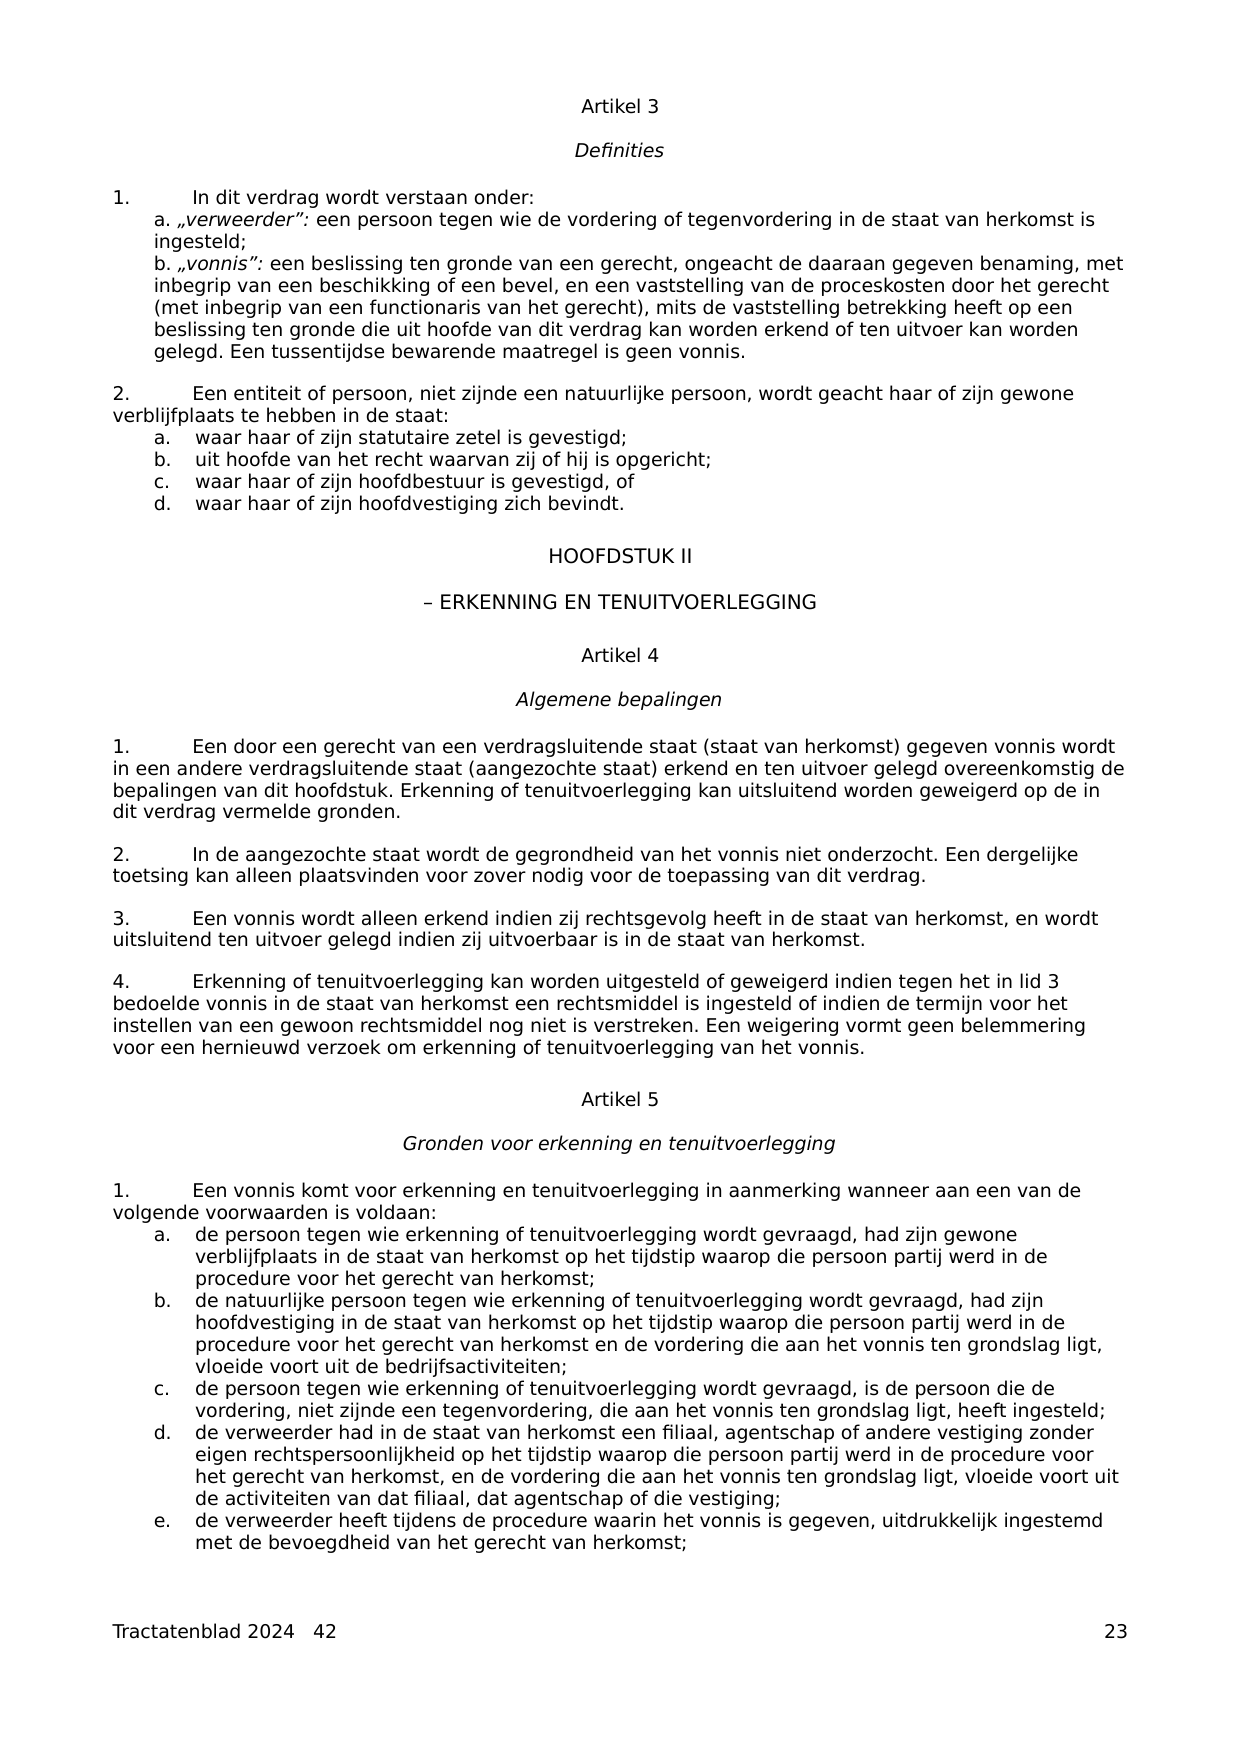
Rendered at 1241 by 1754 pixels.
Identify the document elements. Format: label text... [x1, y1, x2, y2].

text a. waar haar of zijn statutaire zetel is gevestigd; [153, 427, 1128, 449]
text 1. Een vonnis komt voor erkenning en tenuitvoerlegging in aanmerking wanneer aan een van de volgende voorwaarden is voldaan: [112, 1180, 1128, 1224]
text c. waar haar of zijn hoofdbestuur is gevestigd, of [153, 471, 1128, 493]
text a. „verweerder”: een persoon tegen wie de vordering of tegenvordering in de staat van herkomst is ingesteld; [153, 209, 1128, 253]
text 1. Een door een gerecht van een verdragsluitende staat (staat van herkomst) gegeven vonnis wordt in een andere verdragsluitende staat (aangezochte staat) erkend en ten uitvoer gelegd overeenkomstig de bepalingen van dit hoofdstuk. Erkenning of tenuitvoerlegging kan uitsluitend worden geweigerd op de in dit verdrag vermelde gronden. [112, 736, 1128, 823]
text d. waar haar of zijn hoofdvestiging zich bevindt. [153, 493, 1128, 514]
text b. uit hoofde van het recht waarvan zij of hij is opgericht; [153, 449, 1128, 471]
text b. „vonnis”: een beslissing ten gronde van een gerecht, ongeacht de daaraan gegeven benaming, met inbegrip van een beschikking of een bevel, en een vaststelling van de proceskosten door het gerecht (met inbegrip van een functionaris van het gerecht), mits de vaststelling betrekking heeft op een beslissing ten gronde die uit hoofde van dit verdrag kan worden erkend of ten uitvoer kan worden gelegd. Een tussentijdse bewarende maatregel is geen vonnis. [153, 253, 1128, 363]
subtitle HOOFDSTUK II – ERKENNING EN TENUITVOERLEGGING [112, 544, 1128, 614]
text 2. Een entiteit of persoon, niet zijnde een natuurlijke persoon, wordt geacht haar of zijn gewone verblijfplaats te hebben in de staat: [112, 383, 1128, 427]
text d. de verweerder had in de staat van herkomst een filiaal, agentschap of andere vestiging zonder eigen rechtspersoonlijkheid op het tijdstip waarop die persoon partij werd in de procedure voor het gerecht van herkomst, en de vordering die aan het vonnis ten grondslag ligt, vloeide voort uit de activiteiten van dat filiaal, dat agentschap of die vestiging; [153, 1422, 1128, 1510]
text 3. Een vonnis wordt alleen erkend indien zij rechtsgevolg heeft in de staat van herkomst, en wordt uitsluitend ten uitvoer gelegd indien zij uitvoerbaar is in de staat van herkomst. [112, 907, 1128, 951]
subtitle Artikel 4 Algemene bepalingen [112, 644, 1128, 711]
text 2. In de aangezochte staat wordt de gegrondheid van het vonnis niet onderzocht. Een dergelijke toetsing kan alleen plaatsvinden voor zover nodig voor de toepassing van dit verdrag. [112, 843, 1128, 887]
text e. de verweerder heeft tijdens de procedure waarin het vonnis is gegeven, uitdrukkelijk ingestemd met de bevoegdheid van het gerecht van herkomst; [153, 1510, 1128, 1554]
subtitle Artikel 5 Gronden voor erkenning en tenuitvoerlegging [112, 1089, 1128, 1155]
text b. de natuurlijke persoon tegen wie erkenning of tenuitvoerlegging wordt gevraagd, had zijn hoofdvestiging in de staat van herkomst op het tijdstip waarop die persoon partij werd in de procedure voor het gerecht van herkomst en de vordering die aan het vonnis ten grondslag ligt, vloeide voort uit de bedrijfsactiviteiten; [153, 1290, 1128, 1378]
subtitle Artikel 3 Definities [112, 96, 1128, 162]
text 4. Erkenning of tenuitvoerlegging kan worden uitgesteld of geweigerd indien tegen het in lid 3 bedoelde vonnis in de staat van herkomst een rechtsmiddel is ingesteld of indien de termijn voor het instellen van een gewoon rechtsmiddel nog niet is verstreken. Een weigering vormt geen belemmering voor een hernieuwd verzoek om erkenning of tenuitvoerlegging van het vonnis. [112, 971, 1128, 1059]
text 1. In dit verdrag wordt verstaan onder: [112, 187, 1128, 209]
text c. de persoon tegen wie erkenning of tenuitvoerlegging wordt gevraagd, is de persoon die de vordering, niet zijnde een tegenvordering, die aan het vonnis ten grondslag ligt, heeft ingesteld; [153, 1378, 1128, 1422]
text a. de persoon tegen wie erkenning of tenuitvoerlegging wordt gevraagd, had zijn gewone verblijfplaats in de staat van herkomst op het tijdstip waarop die persoon partij werd in de procedure voor het gerecht van herkomst; [153, 1224, 1128, 1290]
